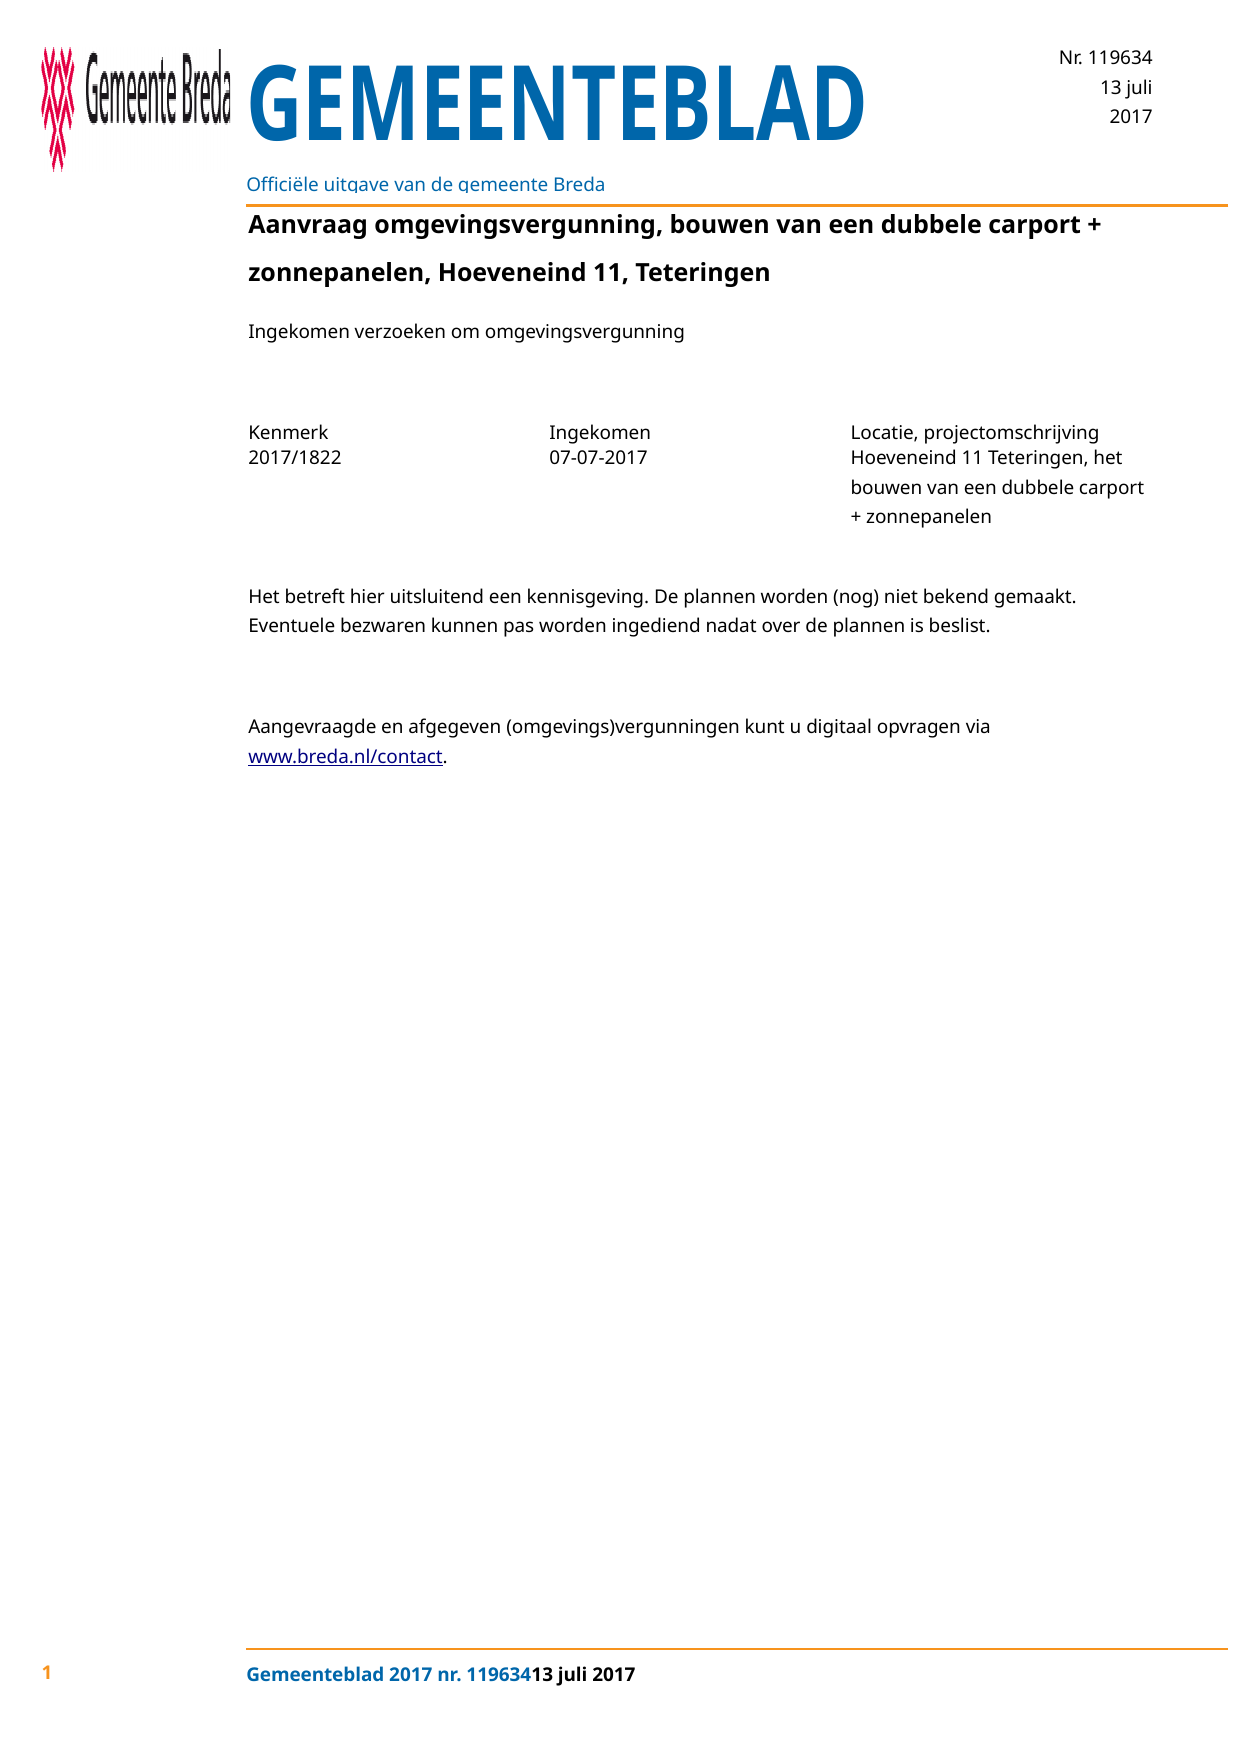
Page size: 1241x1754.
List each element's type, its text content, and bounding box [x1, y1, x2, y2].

table_header Locatie, projectomschrijving [850, 419, 1152, 444]
table_cell Hoeveneind 11 Teteringen, het bouwen van een dubbele carport + zonnepanelen [850, 445, 1152, 529]
text Ingekomen verzoeken om omgevingsvergunning [248, 318, 1152, 344]
picture [41, 47, 231, 172]
text Aanvraag omgevingsvergunning, bouwen van een dubbele carport + zonnepanelen, Hoeveneind 11, Teteringen [248, 207, 1152, 288]
text Aangevraagde en afgegeven (omgevings)vergunningen kunt u digitaal opvragen via www.breda.nl/contact. [248, 713, 1152, 769]
table_header Ingekomen [549, 419, 850, 444]
table_cell 2017/1822 [248, 445, 549, 529]
table_header Kenmerk [248, 419, 549, 444]
text Het betreft hier uitsluitend een kennisgeving. De plannen worden (nog) niet bekend gemaakt. Eventuele bezwaren kunnen pas worden ingediend nadat over de plannen is beslist. [248, 583, 1152, 638]
table_cell 07-07-2017 [549, 445, 850, 529]
